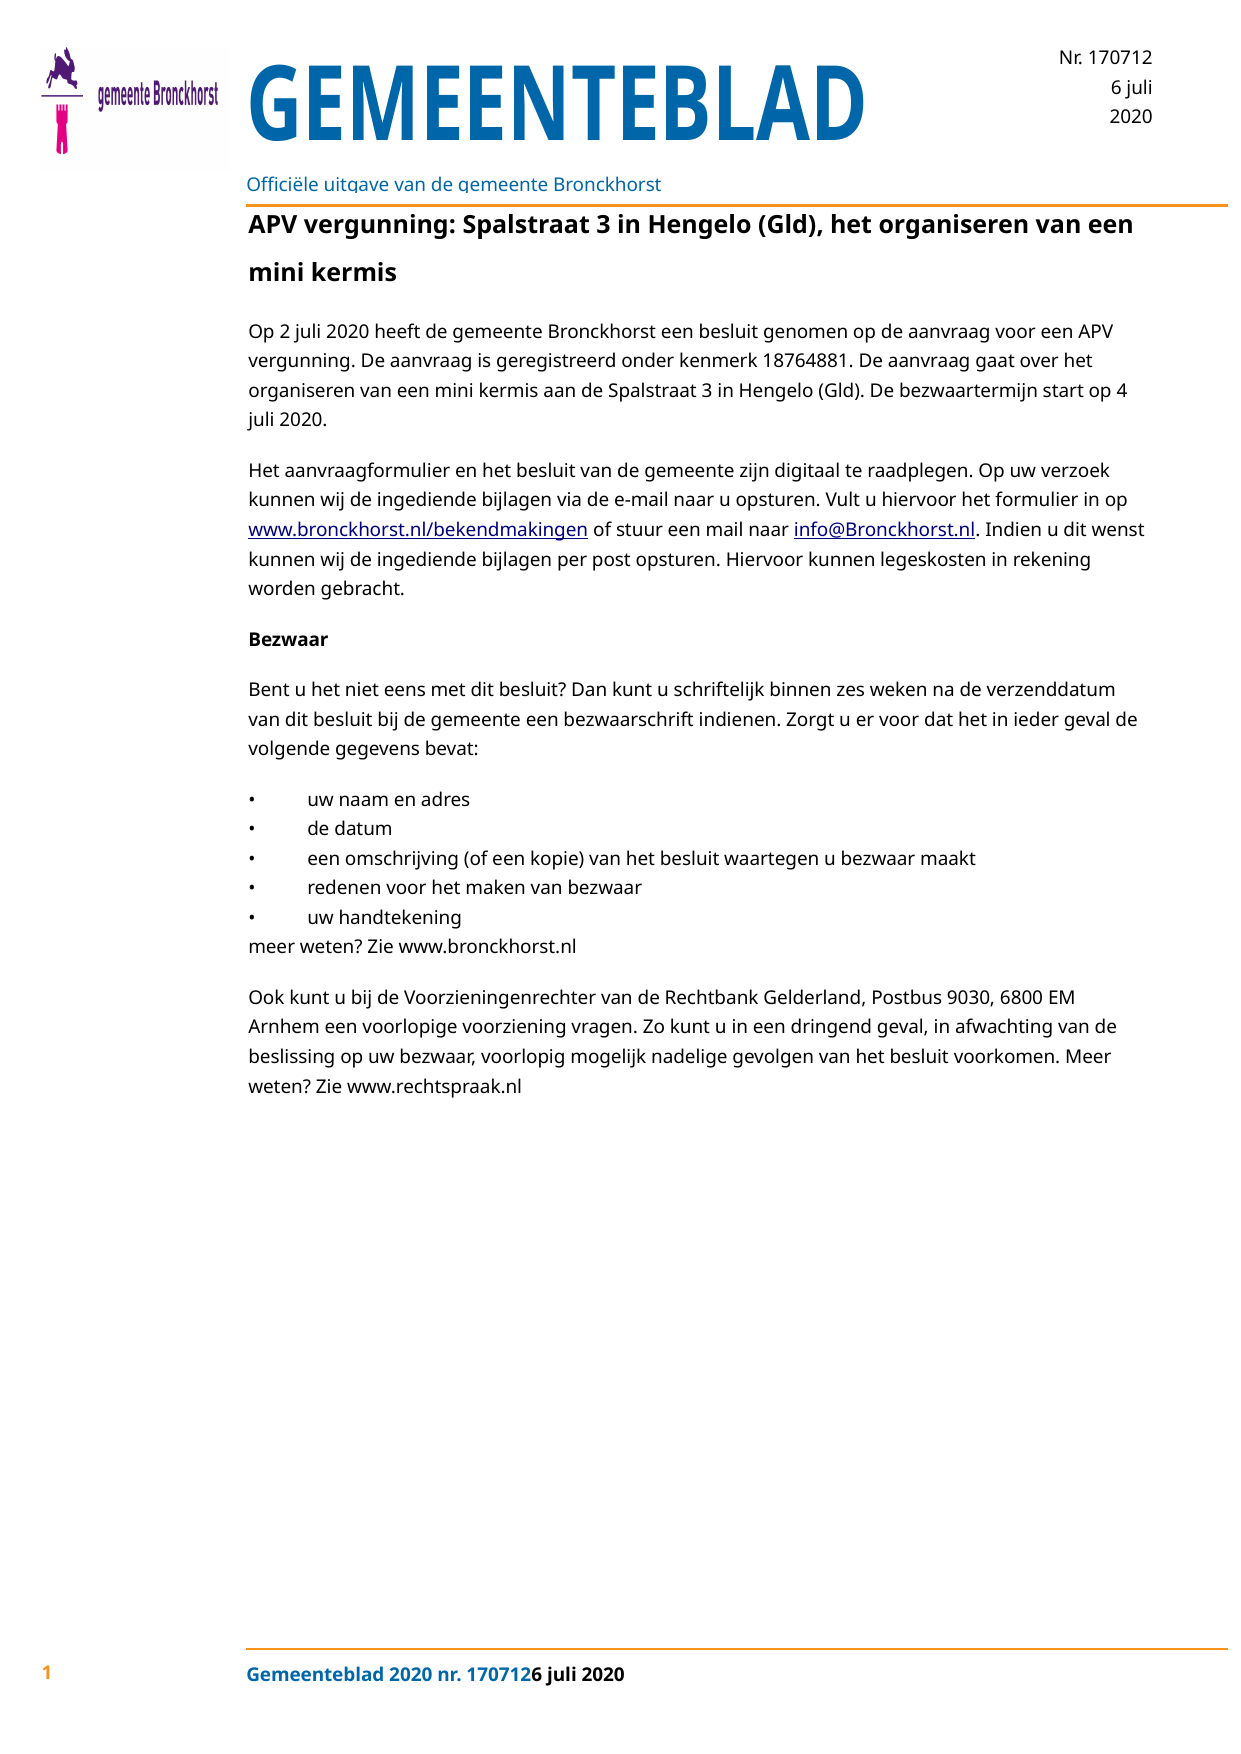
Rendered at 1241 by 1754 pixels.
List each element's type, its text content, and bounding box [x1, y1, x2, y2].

text Het aanvraagformulier en het besluit van de gemeente zijn digitaal te raadplegen. Op uw verzoek kunnen wij de ingediende bijlagen via de e-mail naar u opsturen. Vult u hiervoor het formulier in op www.bronckhorst.nl/bekendmakingen of stuur een mail naar info@Bronckhorst.nl. Indien u dit wenst kunnen wij de ingediende bijlagen per post opsturen. Hiervoor kunnen legeskosten in rekening worden gebracht. [248, 457, 1152, 601]
list uw handtekening [248, 904, 1152, 930]
text meer weten? Zie www.bronckhorst.nl [248, 934, 1152, 959]
text Op 2 juli 2020 heeft de gemeente Bronckhorst een besluit genomen op de aanvraag voor een APV vergunning. De aanvraag is geregistreerd onder kenmerk 18764881. De aanvraag gaat over het organiseren van een mini kermis aan de Spalstraat 3 in Hengelo (Gld). De bezwaartermijn start op 4 juli 2020. [248, 318, 1152, 432]
list een omschrijving (of een kopie) van het besluit waartegen u bezwaar maakt [248, 845, 1152, 871]
text Bezwaar [248, 626, 1152, 652]
text Ook kunt u bij de Voorzieningenrechter van de Rechtbank Gelderland, Postbus 9030, 6800 EM Arnhem een voorlopige voorziening vragen. Zo kunt u in een dringend geval, in afwachting van de beslissing op uw bezwaar, voorlopig mogelijk nadelige gevolgen van het besluit voorkomen. Meer weten? Zie www.rechtspraak.nl [248, 984, 1152, 1099]
text Bent u het niet eens met dit besluit? Dan kunt u schriftelijk binnen zes weken na de verzenddatum van dit besluit bij de gemeente een bezwaarschrift indienen. Zorgt u er voor dat het in ieder geval de volgende gegevens bevat: [248, 676, 1152, 761]
list de datum [248, 815, 1152, 841]
text APV vergunning: Spalstraat 3 in Hengelo (Gld), het organiseren van een mini kermis [248, 207, 1152, 288]
list redenen voor het maken van bezwaar [248, 874, 1152, 900]
picture [41, 47, 231, 172]
list uw naam en adres [248, 786, 1152, 812]
